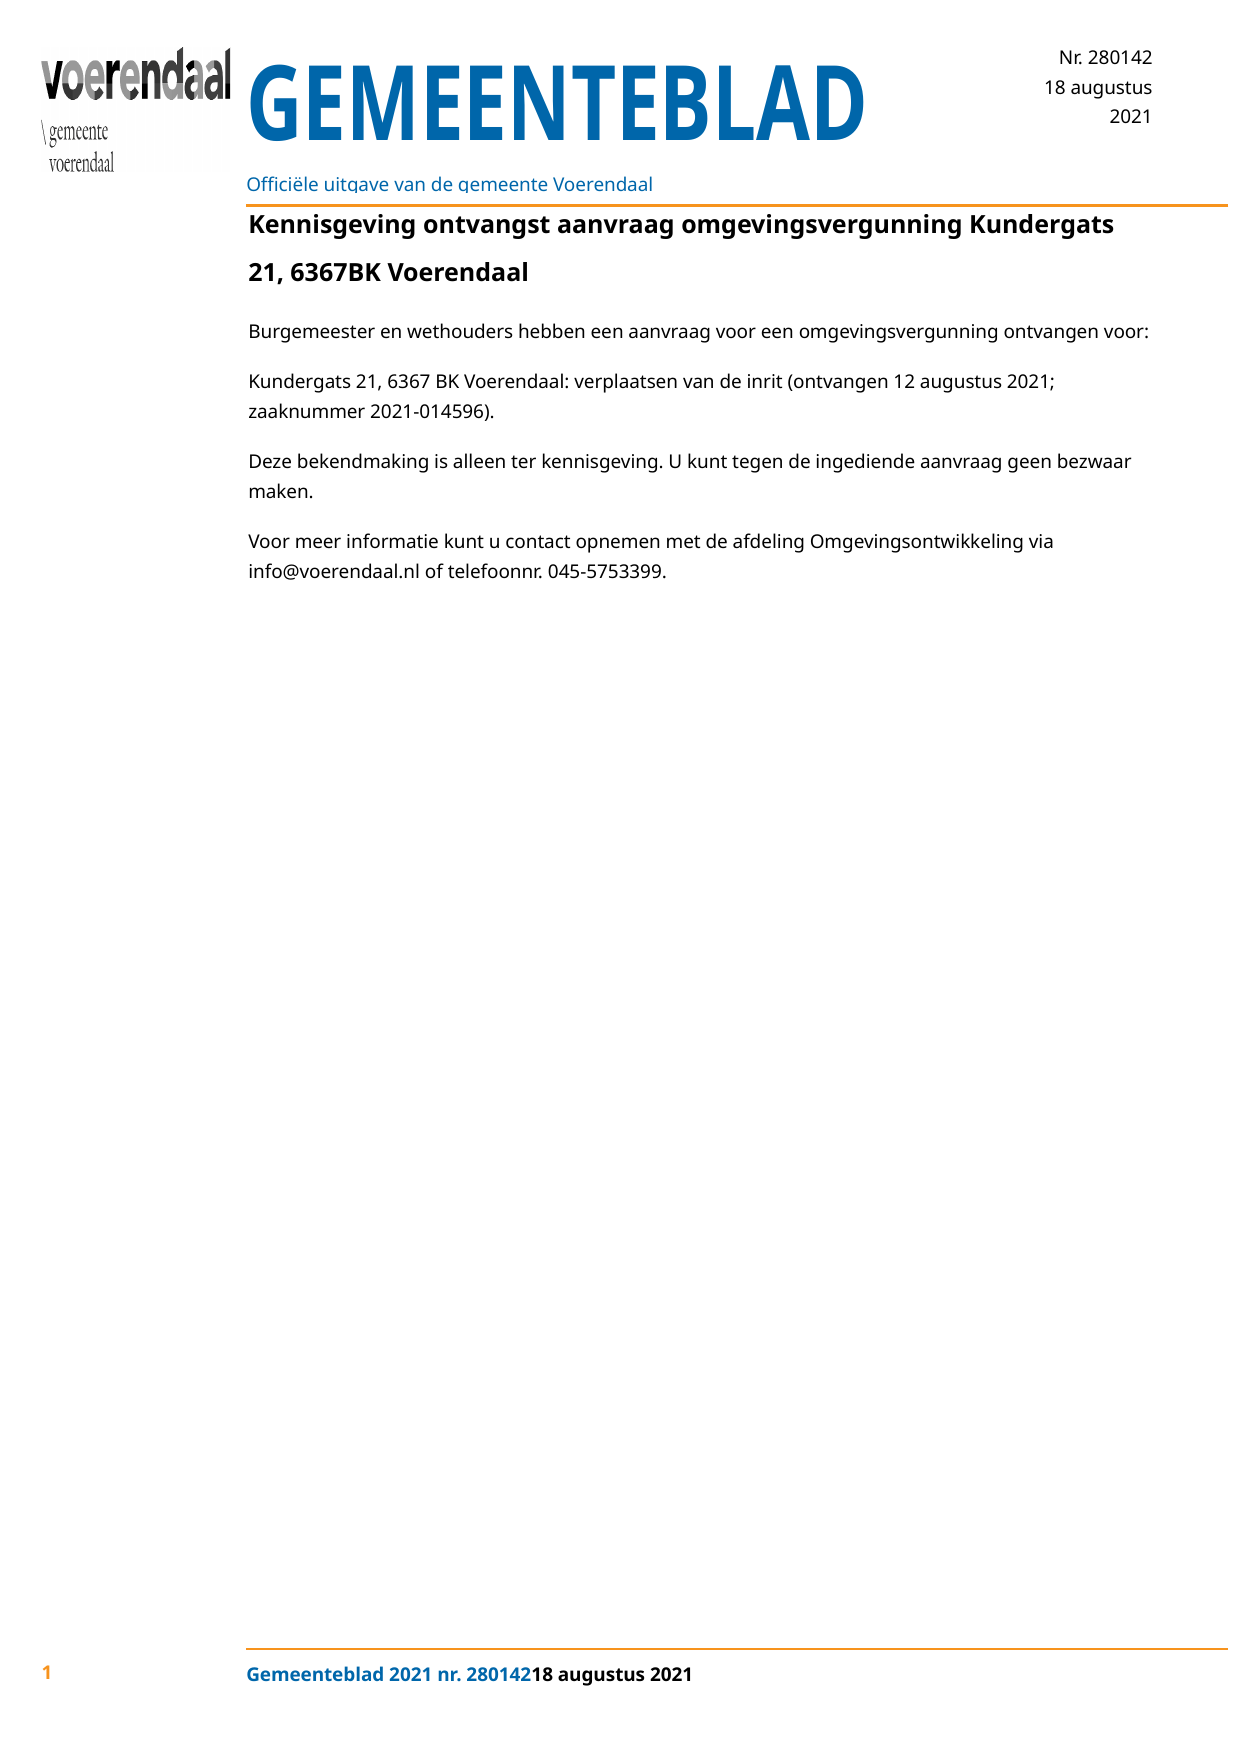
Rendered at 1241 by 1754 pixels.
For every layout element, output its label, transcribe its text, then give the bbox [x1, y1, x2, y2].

text Kennisgeving ontvangst aanvraag omgevingsvergunning Kundergats 21, 6367BK Voerendaal [248, 207, 1152, 288]
text Burgemeester en wethouders hebben een aanvraag voor een omgevingsvergunning ontvangen voor: [248, 318, 1152, 344]
text Kundergats 21, 6367 BK Voerendaal: verplaatsen van de inrit (ontvangen 12 augustus 2021; zaaknummer 2021-014596). [248, 368, 1152, 424]
text Deze bekendmaking is alleen ter kennisgeving. U kunt tegen de ingediende aanvraag geen bezwaar maken. [248, 448, 1152, 504]
text Voor meer informatie kunt u contact opnemen met de afdeling Omgevingsontwikkeling via info@voerendaal.nl of telefoonnr. 045-5753399. [248, 528, 1152, 584]
picture [41, 47, 231, 172]
